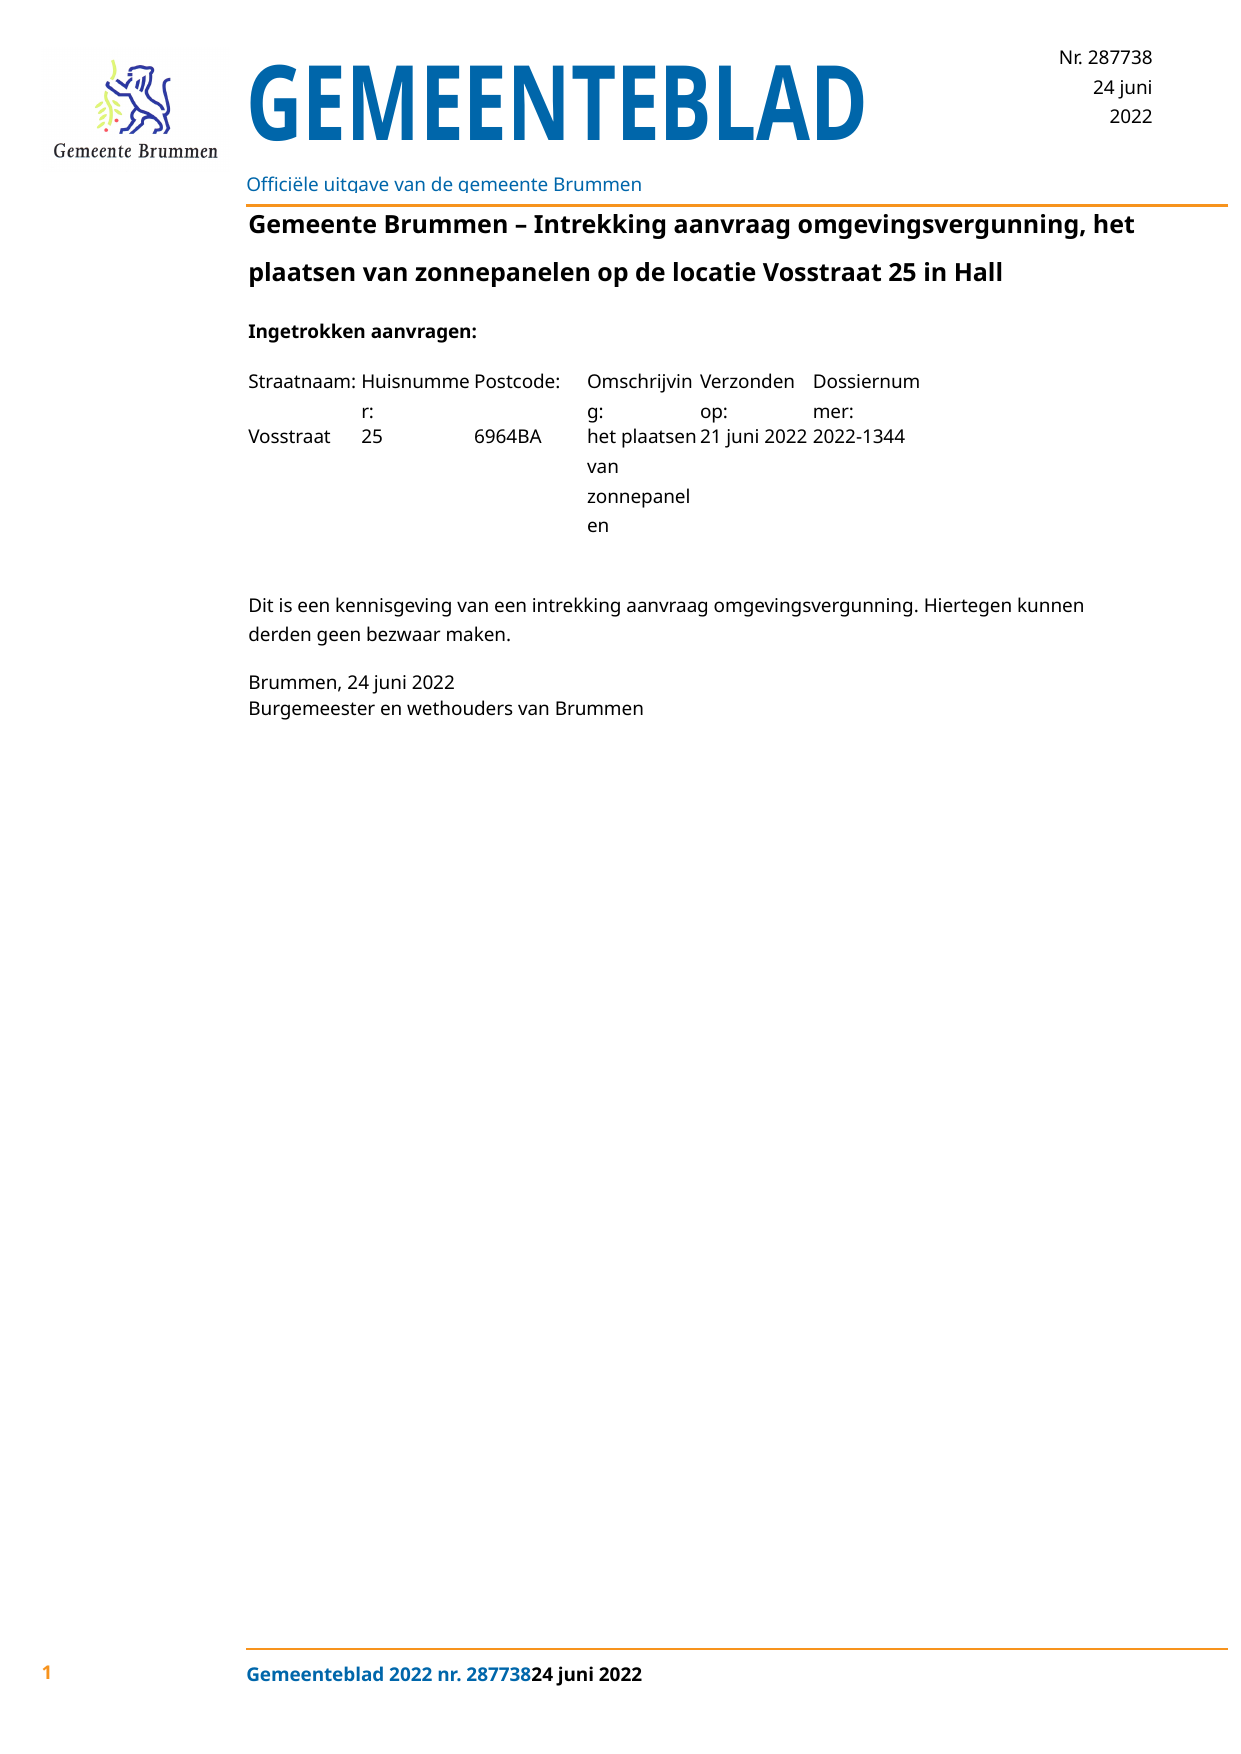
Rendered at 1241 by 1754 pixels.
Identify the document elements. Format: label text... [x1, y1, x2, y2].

table_header Straatnaam: [248, 369, 361, 424]
table_header Omschrijving: [587, 369, 700, 424]
table_header Huisnummer: [361, 369, 474, 424]
table_cell het plaatsen van zonnepanelen [587, 424, 700, 538]
table_header [926, 369, 1038, 424]
text Dit is een kennisgeving van een intrekking aanvraag omgevingsvergunning. Hiertegen kunnen derden geen bezwaar maken. [248, 592, 1152, 647]
text Gemeente Brummen – Intrekking aanvraag omgevingsvergunning, het plaatsen van zonnepanelen op de locatie Vosstraat 25 in Hall [248, 207, 1152, 288]
picture [41, 47, 231, 172]
table_header [1039, 369, 1152, 424]
table_header Dossiernummer: [813, 369, 926, 424]
table_cell 25 [361, 424, 474, 538]
table_cell Vosstraat [248, 424, 361, 538]
table_cell [926, 424, 1038, 538]
table_cell 2022-1344 [813, 424, 926, 538]
text Brummen, 24 juni 2022 [248, 669, 1152, 695]
table_cell 21 juni 2022 [700, 424, 813, 538]
text Burgemeester en wethouders van Brummen [248, 695, 1152, 721]
table_header Postcode: [474, 369, 587, 424]
table_header Verzonden op: [700, 369, 813, 424]
text Ingetrokken aanvragen: [248, 318, 1152, 344]
table_cell 6964BA [474, 424, 587, 538]
table_cell [1039, 424, 1152, 538]
